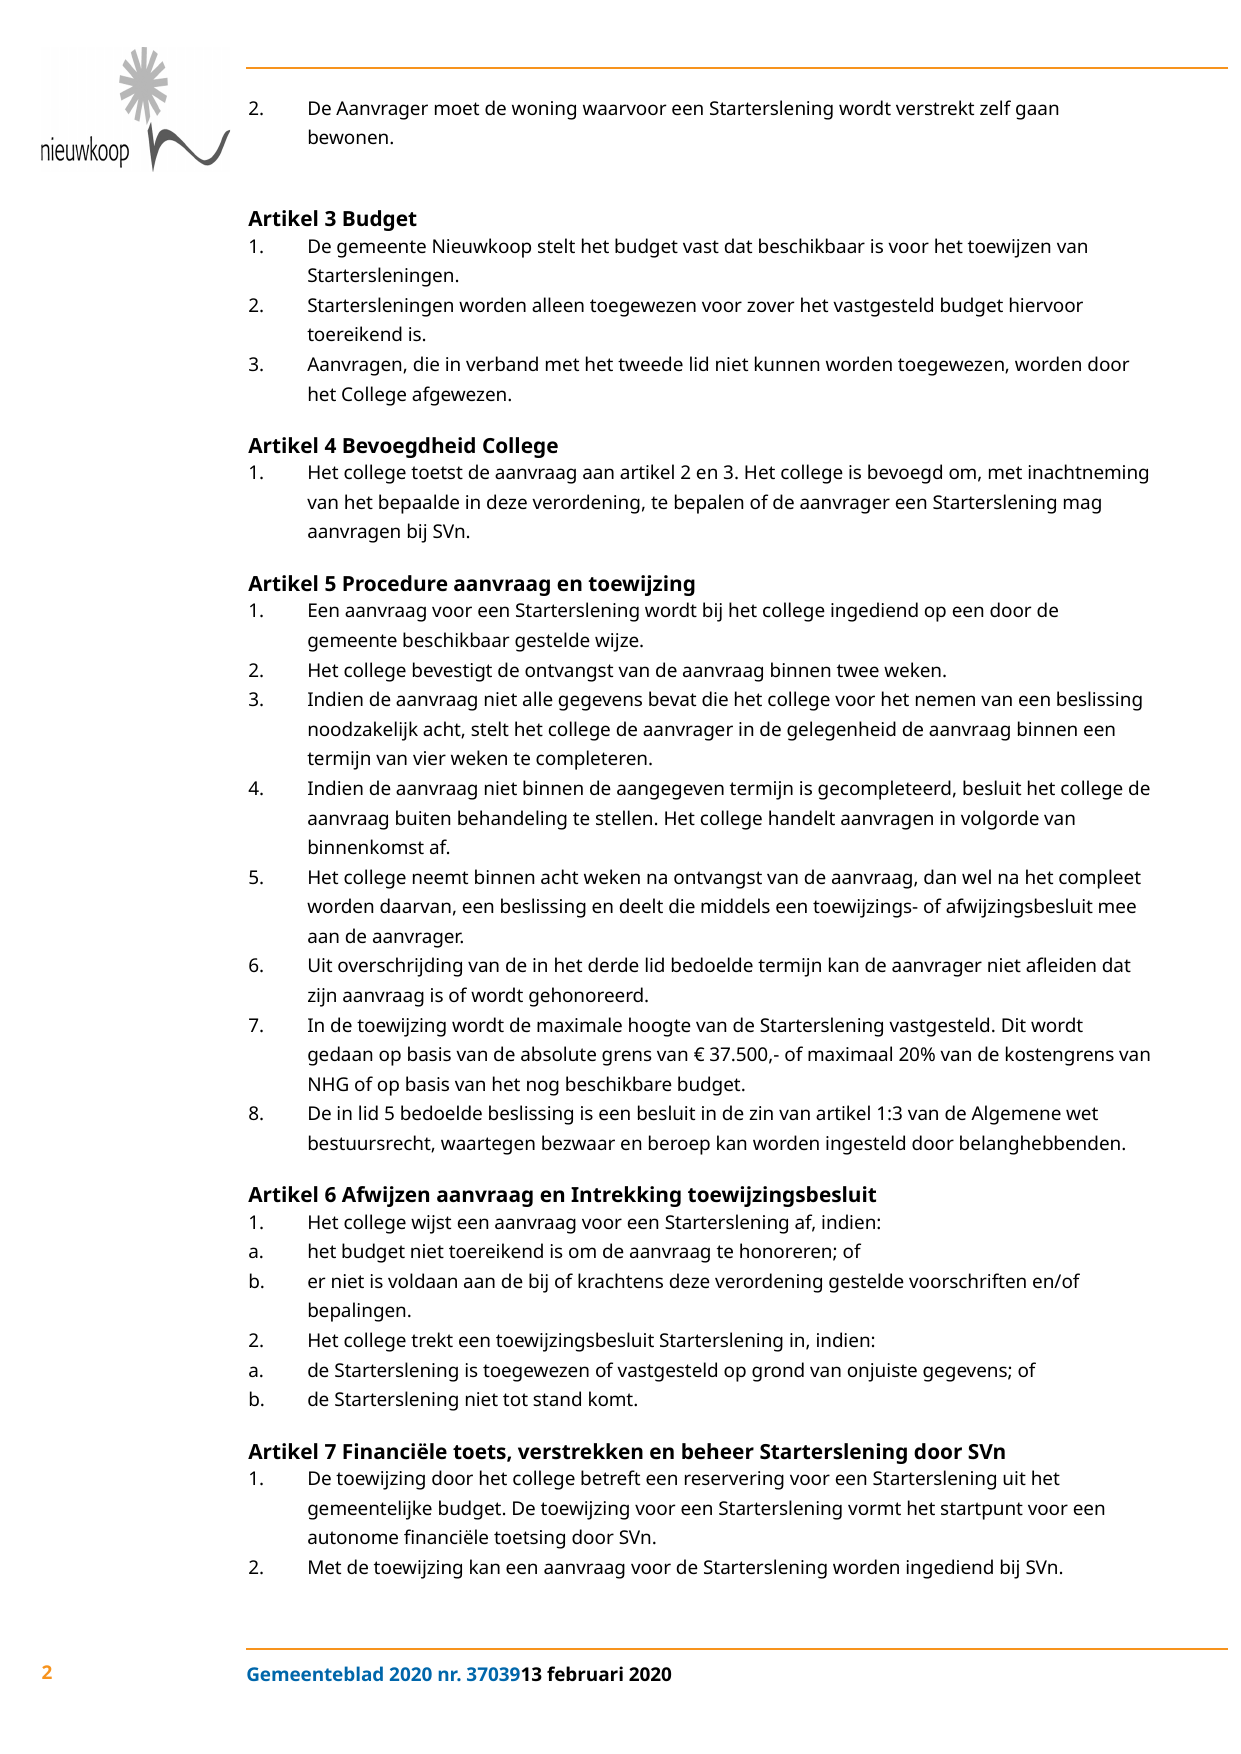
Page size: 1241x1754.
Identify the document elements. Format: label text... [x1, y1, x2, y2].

text Artikel 4 Bevoegdheid College [248, 431, 1152, 459]
list de Starterslening niet tot stand komt. [248, 1386, 1152, 1412]
text Artikel 5 Procedure aanvraag en toewijzing [248, 569, 1152, 598]
list Aanvragen, die in verband met het tweede lid niet kunnen worden toegewezen, worden door het College afgewezen. [248, 351, 1152, 406]
list Indien de aanvraag niet alle gegevens bevat die het college voor het nemen van een beslissing noodzakelijk acht, stelt het college de aanvrager in de gelegenheid de aanvraag binnen een termijn van vier weken te completeren. [248, 686, 1152, 771]
list Een aanvraag voor een Starterslening wordt bij het college ingediend op een door de gemeente beschikbaar gestelde wijze. [248, 598, 1152, 653]
text Artikel 6 Afwijzen aanvraag en Intrekking toewijzingsbesluit [248, 1181, 1152, 1209]
list Met de toewijzing kan een aanvraag voor de Starterslening worden ingediend bij SVn. [248, 1554, 1152, 1580]
text Artikel 3 Budget [248, 204, 1152, 233]
list Het college wijst een aanvraag voor een Starterslening af, indien: [248, 1209, 1152, 1235]
list Het college neemt binnen acht weken na ontvangst van de aanvraag, dan wel na het compleet worden daarvan, een beslissing en deelt die middels een toewijzings- of afwijzingsbesluit mee aan de aanvrager. [248, 864, 1152, 949]
list het budget niet toereikend is om de aanvraag te honoreren; of [248, 1238, 1152, 1264]
list In de toewijzing wordt de maximale hoogte van de Starterslening vastgesteld. Dit wordt gedaan op basis van de absolute grens van € 37.500,- of maximaal 20% van de kostengrens van NHG of op basis van het nog beschikbare budget. [248, 1012, 1152, 1097]
picture [41, 47, 231, 172]
list De gemeente Nieuwkoop stelt het budget vast dat beschikbaar is voor het toewijzen van Startersleningen. [248, 233, 1152, 288]
list De in lid 5 bedoelde beslissing is een besluit in de zin van artikel 1:3 van de Algemene wet bestuursrecht, waartegen bezwaar en beroep kan worden ingesteld door belanghebbenden. [248, 1101, 1152, 1156]
list Uit overschrijding van de in het derde lid bedoelde termijn kan de aanvrager niet afleiden dat zijn aanvraag is of wordt gehonoreerd. [248, 953, 1152, 1008]
list Indien de aanvraag niet binnen de aangegeven termijn is gecompleteerd, besluit het college de aanvraag buiten behandeling te stellen. Het college handelt aanvragen in volgorde van binnenkomst af. [248, 775, 1152, 860]
list Startersleningen worden alleen toegewezen voor zover het vastgesteld budget hiervoor toereikend is. [248, 292, 1152, 347]
text Artikel 7 Financiële toets, verstrekken en beheer Starterslening door SVn [248, 1437, 1152, 1465]
list Het college trekt een toewijzingsbesluit Starterslening in, indien: [248, 1327, 1152, 1353]
list Het college bevestigt de ontvangst van de aanvraag binnen twee weken. [248, 657, 1152, 682]
list De Aanvrager moet de woning waarvoor een Starterslening wordt verstrekt zelf gaan bewonen. [248, 95, 1152, 150]
list Het college toetst de aanvraag aan artikel 2 en 3. Het college is bevoegd om, met inachtneming van het bepaalde in deze verordening, te bepalen of de aanvrager een Starterslening mag aanvragen bij SVn. [248, 459, 1152, 544]
list de Starterslening is toegewezen of vastgesteld op grond van onjuiste gegevens; of [248, 1357, 1152, 1383]
list er niet is voldaan aan de bij of krachtens deze verordening gestelde voorschriften en/of bepalingen. [248, 1268, 1152, 1323]
list De toewijzing door het college betreft een reservering voor een Starterslening uit het gemeentelijke budget. De toewijzing voor een Starterslening vormt het startpunt voor een autonome financiële toetsing door SVn. [248, 1465, 1152, 1550]
